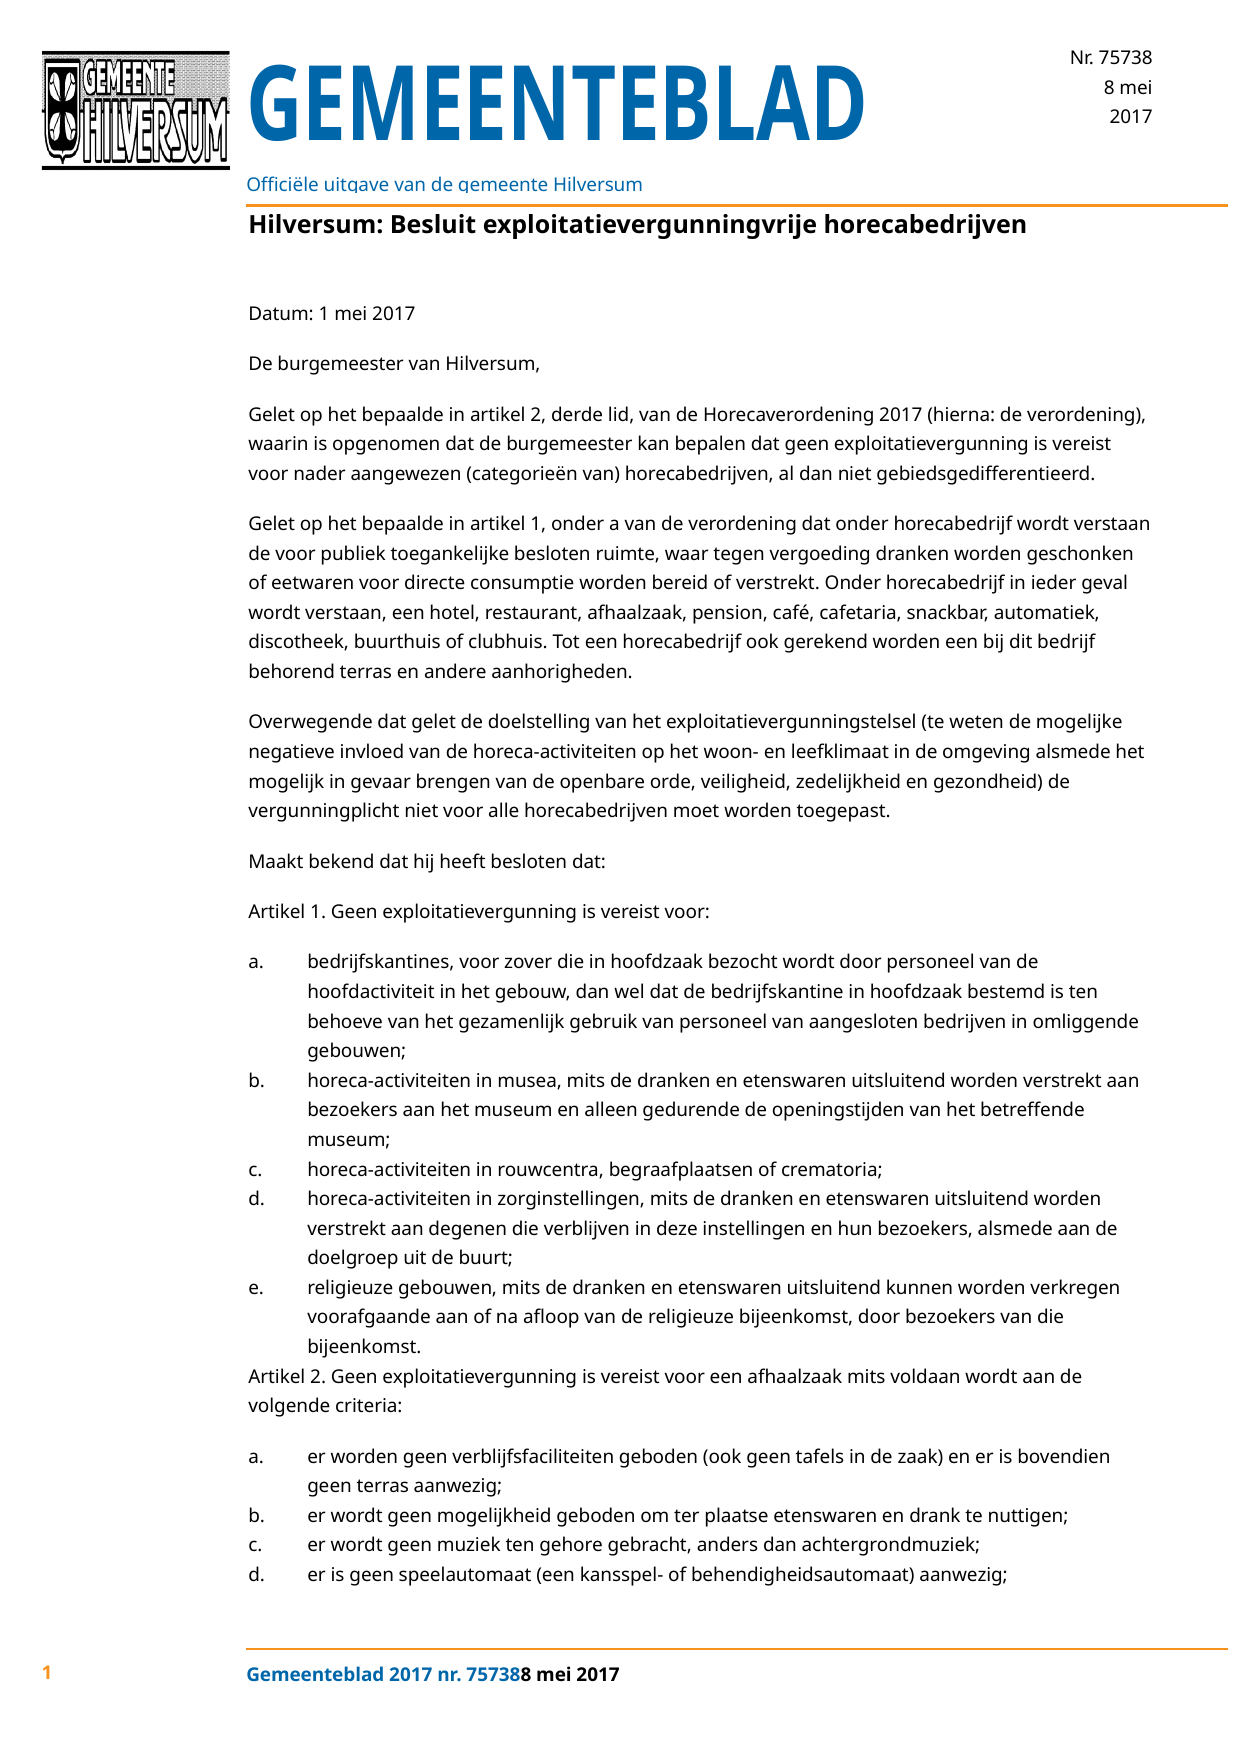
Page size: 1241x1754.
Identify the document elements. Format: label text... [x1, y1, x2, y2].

list religieuze gebouwen, mits de dranken en etenswaren uitsluitend kunnen worden verkregen voorafgaande aan of na afloop van de religieuze bijeenkomst, door bezoekers van die bijeenkomst. [248, 1274, 1152, 1359]
picture [41, 47, 231, 172]
list horeca-activiteiten in rouwcentra, begraafplaatsen of crematoria; [248, 1156, 1152, 1181]
text Gelet op het bepaalde in artikel 2, derde lid, van de Horecaverordening 2017 (hierna: de verordening), waarin is opgenomen dat de burgemeester kan bepalen dat geen exploitatievergunning is vereist voor nader aangewezen (categorieën van) horecabedrijven, al dan niet gebiedsgedifferentieerd. [248, 401, 1152, 486]
list er wordt geen muziek ten gehore gebracht, anders dan achtergrondmuziek; [248, 1532, 1152, 1557]
text De burgemeester van Hilversum, [248, 350, 1152, 376]
text Overwegende dat gelet de doelstelling van het exploitatievergunningstelsel (te weten de mogelijke negatieve invloed van de horeca-activiteiten op het woon- en leefklimaat in de omgeving alsmede het mogelijk in gevaar brengen van de openbare orde, veiligheid, zedelijkheid en gezondheid) de vergunningplicht niet voor alle horecabedrijven moet worden toegepast. [248, 709, 1152, 823]
text Datum: 1 mei 2017 [248, 300, 1152, 326]
list er is geen speelautomaat (een kansspel- of behendigheidsautomaat) aanwezig; [248, 1561, 1152, 1587]
text Gelet op het bepaalde in artikel 1, onder a van de verordening dat onder horecabedrijf wordt verstaan de voor publiek toegankelijke besloten ruimte, waar tegen vergoeding dranken worden geschonken of eetwaren voor directe consumptie worden bereid of verstrekt. Onder horecabedrijf in ieder geval wordt verstaan, een hotel, restaurant, afhaalzaak, pension, café, cafetaria, snackbar, automatiek, discotheek, buurthuis of clubhuis. Tot een horecabedrijf ook gerekend worden een bij dit bedrijf behorend terras en andere aanhorigheden. [248, 510, 1152, 684]
list bedrijfskantines, voor zover die in hoofdzaak bezocht wordt door personeel van de hoofdactiviteit in het gebouw, dan wel dat de bedrijfskantine in hoofdzaak bestemd is ten behoeve van het gezamenlijk gebruik van personeel van aangesloten bedrijven in omliggende gebouwen; [248, 949, 1152, 1063]
list er worden geen verblijfsfaciliteiten geboden (ook geen tafels in de zaak) en er is bovendien geen terras aanwezig; [248, 1443, 1152, 1498]
text Maakt bekend dat hij heeft besloten dat: [248, 848, 1152, 873]
text Artikel 2. Geen exploitatievergunning is vereist voor een afhaalzaak mits voldaan wordt aan de volgende criteria: [248, 1363, 1152, 1418]
text Hilversum: Besluit exploitatievergunningvrije horecabedrijven [248, 207, 1152, 241]
text Artikel 1. Geen exploitatievergunning is vereist voor: [248, 898, 1152, 924]
list er wordt geen mogelijkheid geboden om ter plaatse etenswaren en drank te nuttigen; [248, 1502, 1152, 1528]
list horeca-activiteiten in zorginstellingen, mits de dranken en etenswaren uitsluitend worden verstrekt aan degenen die verblijven in deze instellingen en hun bezoekers, alsmede aan de doelgroep uit de buurt; [248, 1185, 1152, 1270]
list horeca-activiteiten in musea, mits de dranken en etenswaren uitsluitend worden verstrekt aan bezoekers aan het museum en alleen gedurende de openingstijden van het betreffende museum; [248, 1067, 1152, 1152]
